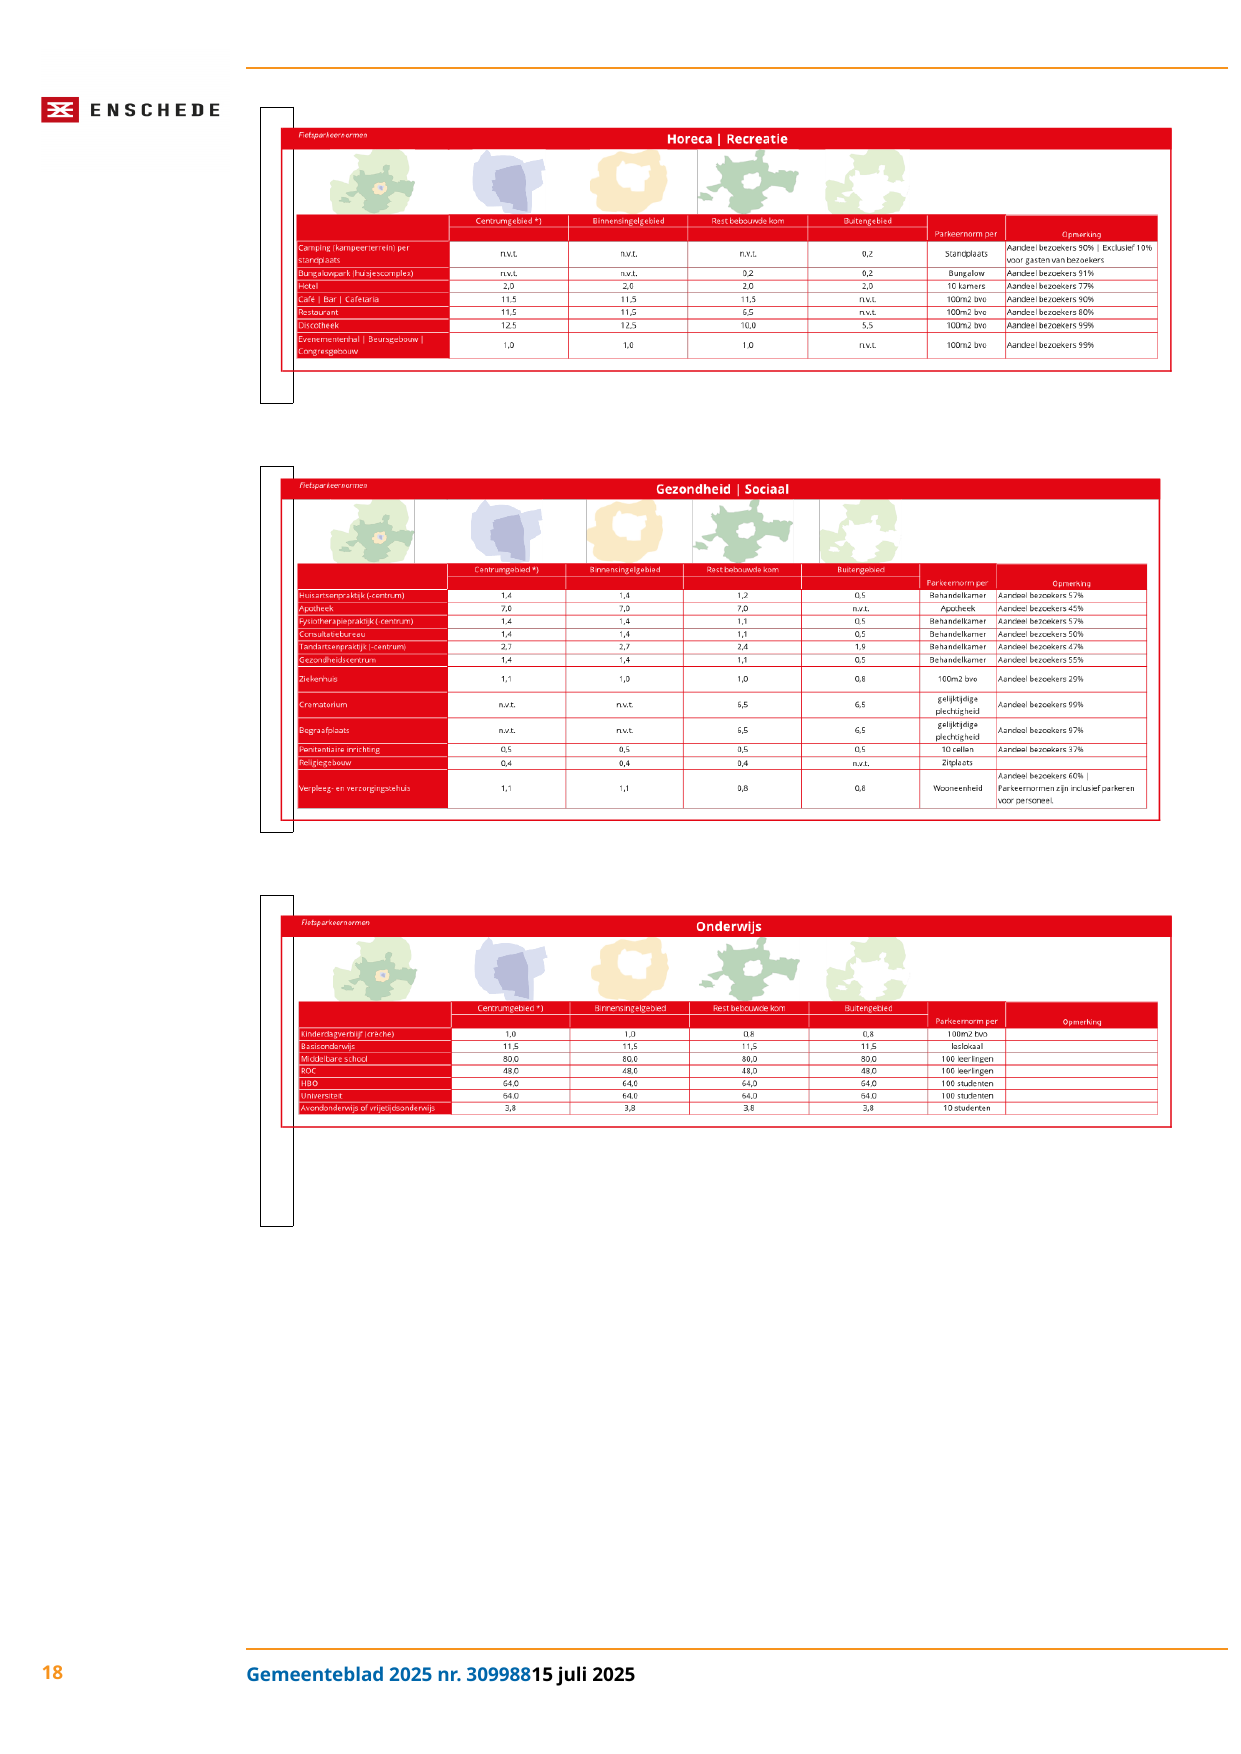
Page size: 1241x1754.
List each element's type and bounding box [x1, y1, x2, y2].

picture [268, 903, 1173, 1217]
picture [268, 115, 1173, 394]
picture [41, 47, 231, 172]
picture [268, 474, 1173, 824]
